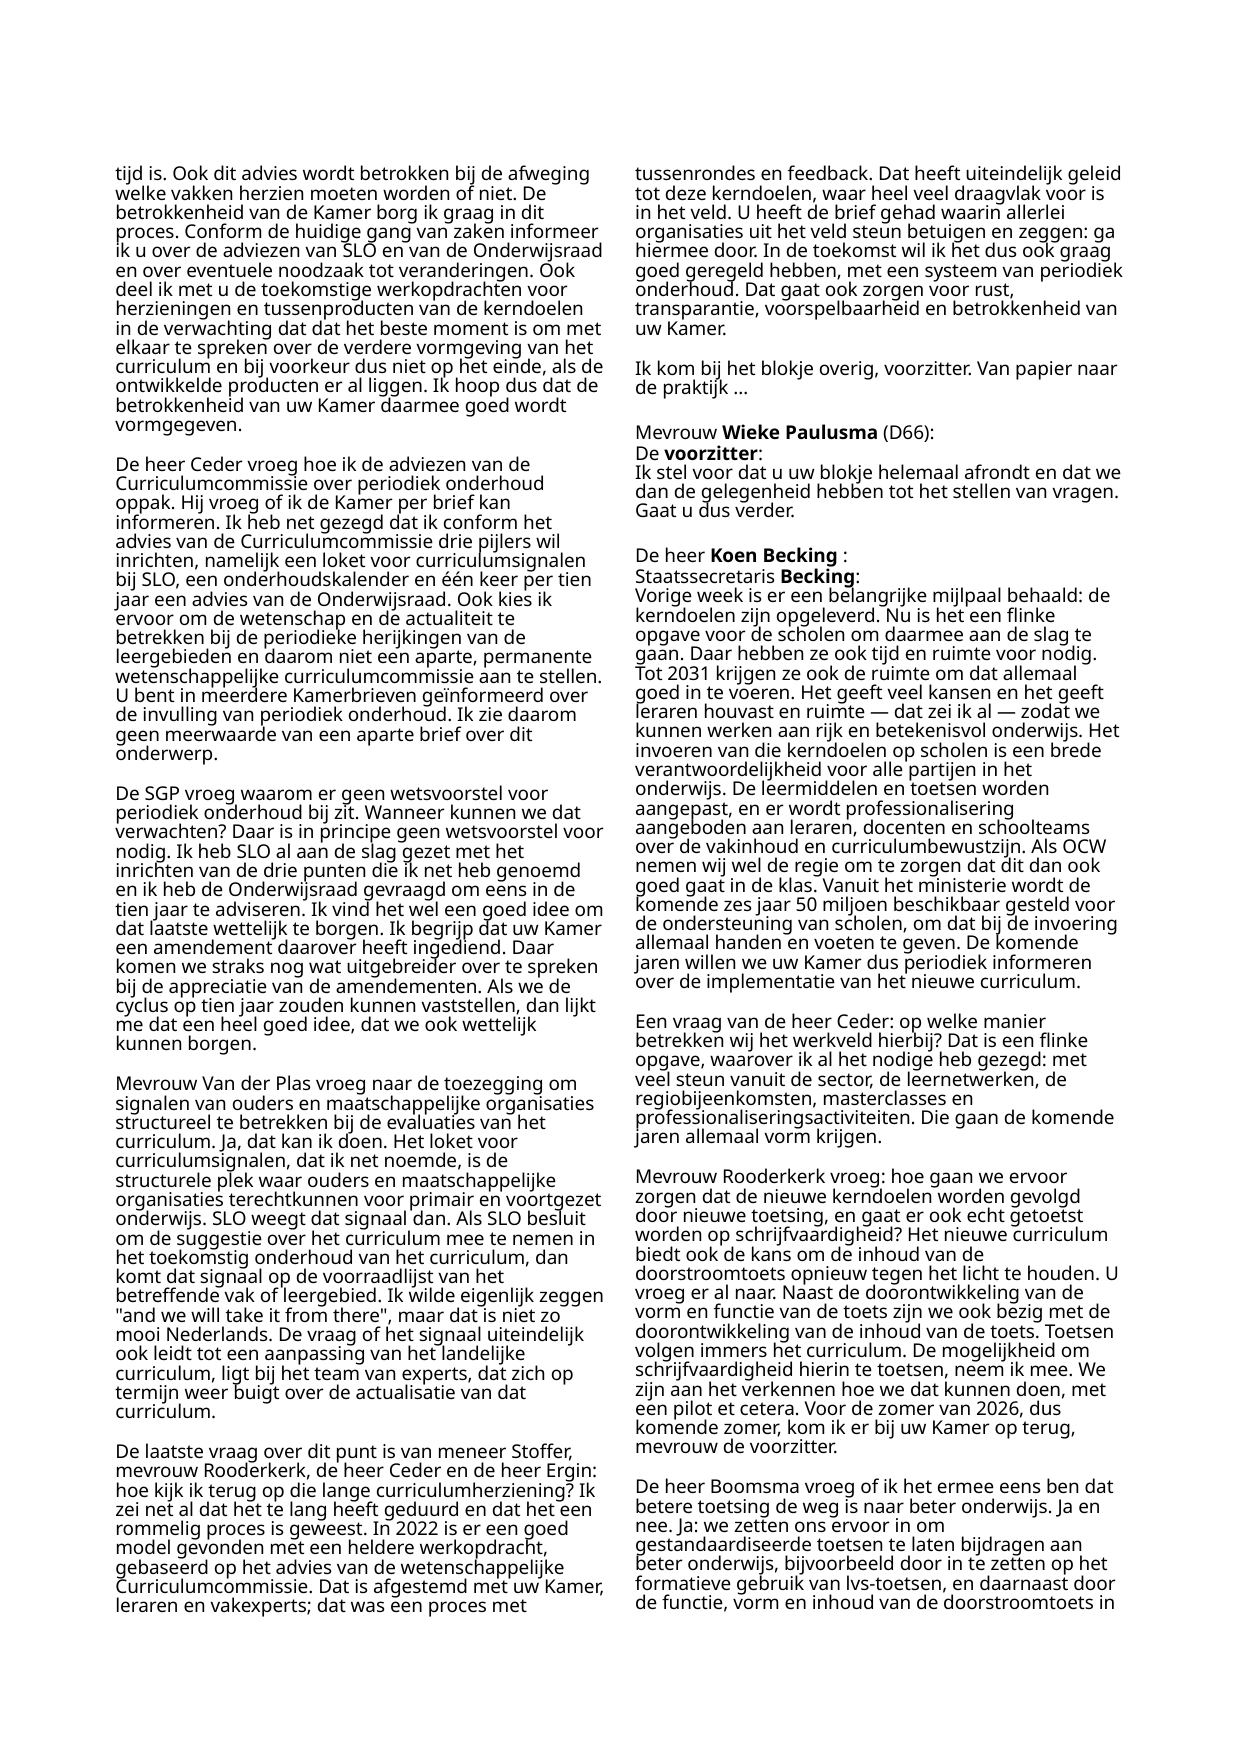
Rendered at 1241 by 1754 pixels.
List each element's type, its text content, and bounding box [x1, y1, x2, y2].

text Ik stel voor dat u uw blokje helemaal afrondt en dat we dan de gelegenheid hebben tot het stellen van vragen. Gaat u dus verder. [635, 464, 1125, 522]
text De SGP vroeg waarom er geen wetsvoorstel voor periodiek onderhoud bij zit. Wanneer kunnen we dat verwachten? Daar is in principe geen wetsvoorstel voor nodig. Ik heb SLO al aan de slag gezet met het inrichten van de drie punten die ik net heb genoemd en ik heb de Onderwijsraad gevraagd om eens in de tien jaar te adviseren. Ik vind het wel een goed idee om dat laatste wettelijk te borgen. Ik begrijp dat uw Kamer een amendement daarover heeft ingediend. Daar komen we straks nog wat uitgebreider over te spreken bij de appreciatie van de amendementen. Als we de cyclus op tien jaar zouden kunnen vaststellen, dan lijkt me dat een heel goed idee, dat we ook wettelijk kunnen borgen. [115, 785, 605, 1055]
text Mevrouw Wieke Paulusma (D66): [635, 419, 1125, 444]
text tijd is. Ook dit advies wordt betrokken bij de afweging welke vakken herzien moeten worden of niet. De betrokkenheid van de Kamer borg ik graag in dit proces. Conform de huidige gang van zaken informeer ik u over de adviezen van SLO en van de Onderwijsraad en over eventuele noodzaak tot veranderingen. Ook deel ik met u de toekomstige werkopdrachten voor herzieningen en tussenproducten van de kerndoelen in de verwachting dat dat het beste moment is om met elkaar te spreken over de verdere vormgeving van het curriculum en bij voorkeur dus niet op het einde, als de ontwikkelde producten er al liggen. Ik hoop dus dat de betrokkenheid van uw Kamer daarmee goed wordt vormgegeven. [115, 165, 605, 435]
text De heer Koen Becking : [635, 542, 1125, 568]
text De heer Boomsma vroeg of ik het ermee eens ben dat betere toetsing de weg is naar beter onderwijs. Ja en nee. Ja: we zetten ons ervoor in om gestandaardiseerde toetsen te laten bijdragen aan beter onderwijs, bijvoorbeeld door in te zetten op het formatieve gebruik van lvs-toetsen, en daarnaast door de functie, vorm en inhoud van de doorstroomtoets in [635, 1478, 1125, 1613]
text Ik kom bij het blokje overig, voorzitter. Van papier naar de praktijk … [635, 359, 1125, 398]
text Vorige week is er een belangrijke mijlpaal behaald: de kerndoelen zijn opgeleverd. Nu is het een flinke opgave voor de scholen om daarmee aan de slag te gaan. Daar hebben ze ook tijd en ruimte voor nodig. Tot 2031 krijgen ze ook de ruimte om dat allemaal goed in te voeren. Het geeft veel kansen en het geeft leraren houvast en ruimte — dat zei ik al — zodat we kunnen werken aan rijk en betekenisvol onderwijs. Het invoeren van die kerndoelen op scholen is een brede verantwoordelijkheid voor alle partijen in het onderwijs. De leermiddelen en toetsen worden aangepast, en er wordt professionalisering aangeboden aan leraren, docenten en schoolteams over de vakinhoud en curriculumbewustzijn. Als OCW nemen wij wel de regie om te zorgen dat dit dan ook goed gaat in de klas. Vanuit het ministerie wordt de komende zes jaar 50 miljoen beschikbaar gesteld voor de ondersteuning van scholen, om dat bij de invoering allemaal handen en voeten te geven. De komende jaren willen we uw Kamer dus periodiek informeren over de implementatie van het nieuwe curriculum. [635, 587, 1125, 992]
text tussenrondes en feedback. Dat heeft uiteindelijk geleid tot deze kerndoelen, waar heel veel draagvlak voor is in het veld. U heeft de brief gehad waarin allerlei organisaties uit het veld steun betuigen en zeggen: ga hiermee door. In de toekomst wil ik het dus ook graag goed geregeld hebben, met een systeem van periodiek onderhoud. Dat gaat ook zorgen voor rust, transparantie, voorspelbaarheid en betrokkenheid van uw Kamer. [635, 165, 1125, 339]
text Staatssecretaris Becking: [635, 568, 1125, 587]
text De voorzitter: [635, 444, 1125, 464]
text De laatste vraag over dit punt is van meneer Stoffer, mevrouw Rooderkerk, de heer Ceder en de heer Ergin: hoe kijk ik terug op die lange curriculumherziening? Ik zei net al dat het te lang heeft geduurd en dat het een rommelig proces is geweest. In 2022 is er een goed model gevonden met een heldere werkopdracht, gebaseerd op het advies van de wetenschappelijke Curriculumcommissie. Dat is afgestemd met uw Kamer, leraren en vakexperts; dat was een proces met [115, 1443, 605, 1616]
text Een vraag van de heer Ceder: op welke manier betrekken wij het werkveld hierbij? Dat is een flinke opgave, waarover ik al het nodige heb gezegd: met veel steun vanuit de sector, de leernetwerken, de regiobijeenkomsten, masterclasses en professionaliseringsactiviteiten. Die gaan de komende jaren allemaal vorm krijgen. [635, 1013, 1125, 1148]
text Mevrouw Rooderkerk vroeg: hoe gaan we ervoor zorgen dat de nieuwe kerndoelen worden gevolgd door nieuwe toetsing, en gaat er ook echt getoetst worden op schrijfvaardigheid? Het nieuwe curriculum biedt ook de kans om de inhoud van de doorstroomtoets opnieuw tegen het licht te houden. U vroeg er al naar. Naast de doorontwikkeling van de vorm en functie van de toets zijn we ook bezig met de doorontwikkeling van de inhoud van de toets. Toetsen volgen immers het curriculum. De mogelijkheid om schrijfvaardigheid hierin te toetsen, neem ik mee. We zijn aan het verkennen hoe we dat kunnen doen, met een pilot et cetera. Voor de zomer van 2026, dus komende zomer, kom ik er bij uw Kamer op terug, mevrouw de voorzitter. [635, 1168, 1125, 1458]
text De heer Ceder vroeg hoe ik de adviezen van de Curriculumcommissie over periodiek onderhoud oppak. Hij vroeg of ik de Kamer per brief kan informeren. Ik heb net gezegd dat ik conform het advies van de Curriculumcommissie drie pijlers wil inrichten, namelijk een loket voor curriculumsignalen bij SLO, een onderhoudskalender en één keer per tien jaar een advies van de Onderwijsraad. Ook kies ik ervoor om de wetenschap en de actualiteit te betrekken bij de periodieke herijkingen van de leergebieden en daarom niet een aparte, permanente wetenschappelijke curriculumcommissie aan te stellen. U bent in meerdere Kamerbrieven geïnformeerd over de invulling van periodiek onderhoud. Ik zie daarom geen meerwaarde van een aparte brief over dit onderwerp. [115, 456, 605, 764]
text Mevrouw Van der Plas vroeg naar de toezegging om signalen van ouders en maatschappelijke organisaties structureel te betrekken bij de evaluaties van het curriculum. Ja, dat kan ik doen. Het loket voor curriculumsignalen, dat ik net noemde, is de structurele plek waar ouders en maatschappelijke organisaties terechtkunnen voor primair en voortgezet onderwijs. SLO weegt dat signaal dan. Als SLO besluit om de suggestie over het curriculum mee te nemen in het toekomstig onderhoud van het curriculum, dan komt dat signaal op de voorraadlijst van het betreffende vak of leergebied. Ik wilde eigenlijk zeggen "and we will take it from there", maar dat is niet zo mooi Nederlands. De vraag of het signaal uiteindelijk ook leidt tot een aanpassing van het landelijke curriculum, ligt bij het team van experts, dat zich op termijn weer buigt over de actualisatie van dat curriculum. [115, 1075, 605, 1422]
